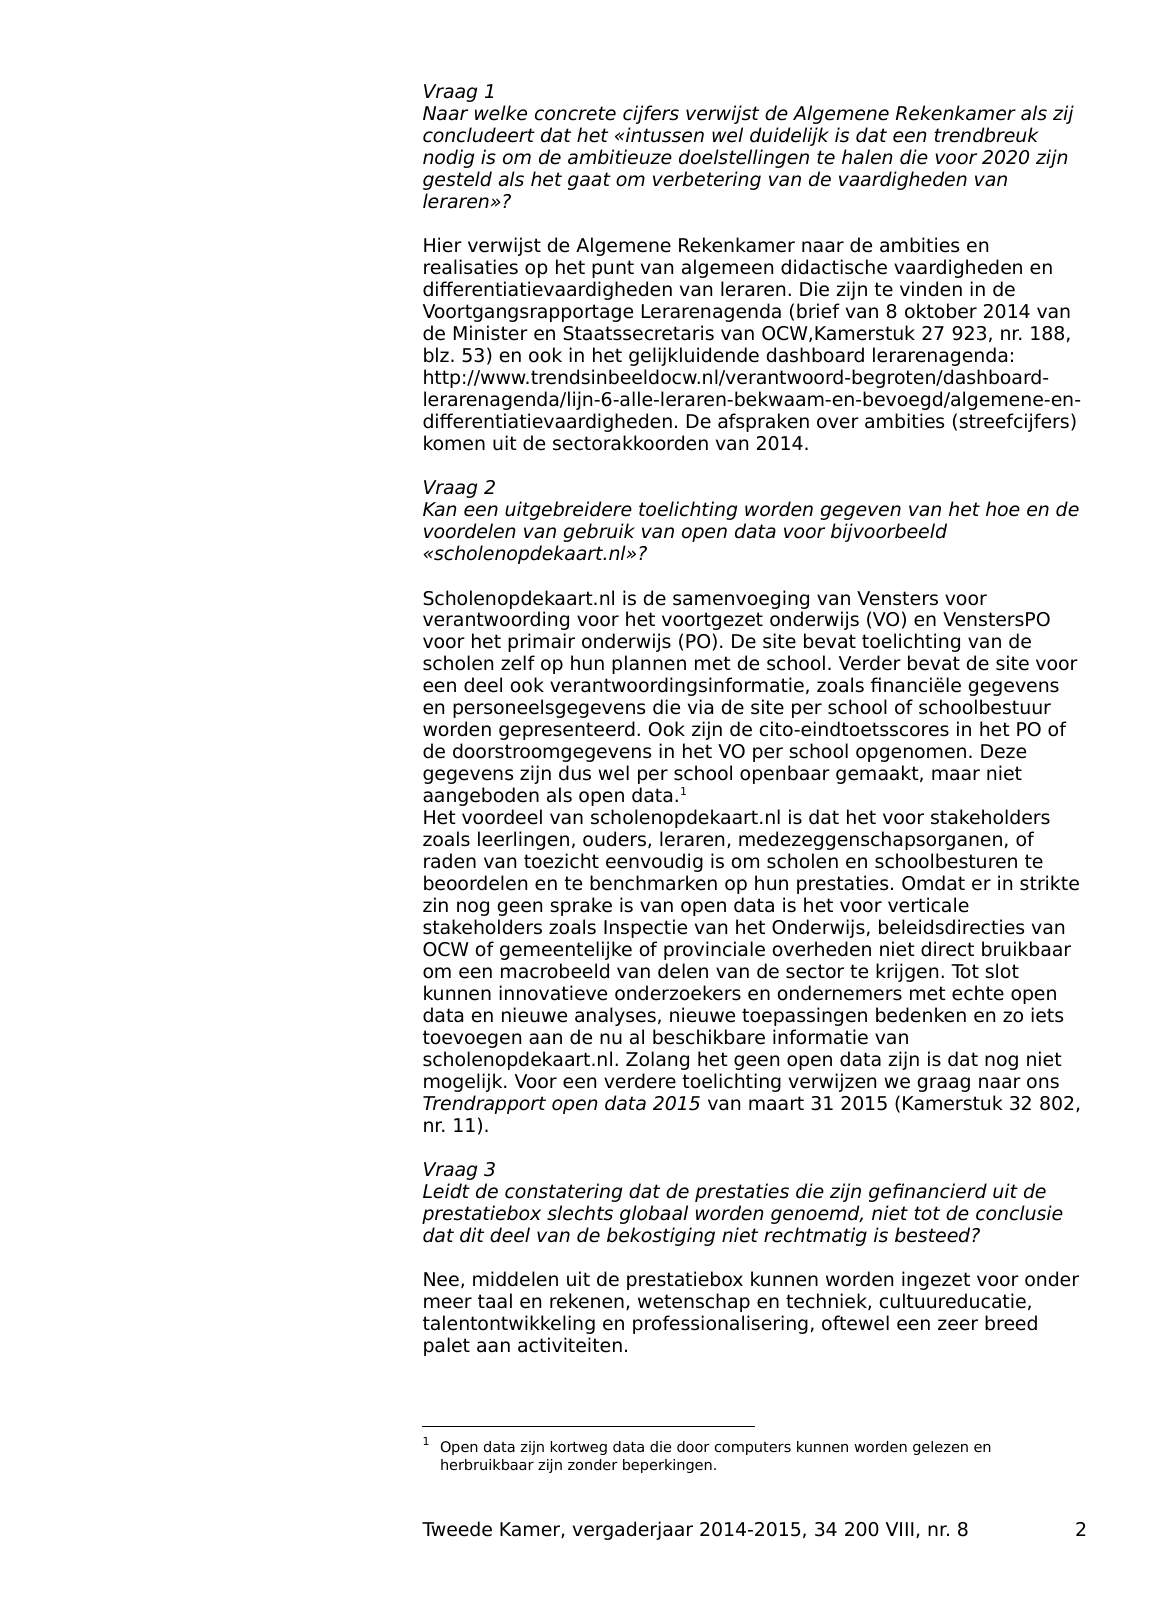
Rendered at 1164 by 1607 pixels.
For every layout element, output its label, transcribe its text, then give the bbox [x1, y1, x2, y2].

text Vraag 1 [422, 81, 1087, 103]
text Vraag 3 [422, 1159, 1087, 1181]
text Naar welke concrete cijfers verwijst de Algemene Rekenkamer als zij concludeert dat het «intussen wel duidelijk is dat een trendbreuk nodig is om de ambitieuze doelstellingen te halen die voor 2020 zijn gesteld als het gaat om verbetering van de vaardigheden van leraren»? [422, 103, 1087, 213]
text Het voordeel van scholenopdekaart.nl is dat het voor stakeholders zoals leerlingen, ouders, leraren, medezeggenschapsorganen, of raden van toezicht eenvoudig is om scholen en schoolbesturen te beoordelen en te benchmarken op hun prestaties. Omdat er in strikte zin nog geen sprake is van open data is het voor verticale stakeholders zoals Inspectie van het Onderwijs, beleidsdirecties van OCW of gemeentelijke of provinciale overheden niet direct bruikbaar om een macrobeeld van delen van de sector te krijgen. Tot slot kunnen innovatieve onderzoekers en ondernemers met echte open data en nieuwe analyses, nieuwe toepassingen bedenken en zo iets toevoegen aan de nu al beschikbare informatie van scholenopdekaart.nl. Zolang het geen open data zijn is dat nog niet mogelijk. Voor een verdere toelichting verwijzen we graag naar ons Trendrapport open data 2015 van maart 31 2015 (Kamerstuk 32 802, nr. 11). [422, 807, 1087, 1137]
text Kan een uitgebreidere toelichting worden gegeven van het hoe en de voordelen van gebruik van open data voor bijvoorbeeld «scholenopdekaart.nl»? [422, 499, 1087, 565]
text Open data zijn kortweg data die door computers kunnen worden gelezen en herbruikbaar zijn zonder beperkingen. [422, 1435, 1087, 1474]
text Nee, middelen uit de prestatiebox kunnen worden ingezet voor onder meer taal en rekenen, wetenschap en techniek, cultuureducatie, talentontwikkeling en professionalisering, oftewel een zeer breed palet aan activiteiten. [422, 1269, 1087, 1357]
text Scholenopdekaart.nl is de samenvoeging van Vensters voor verantwoording voor het voortgezet onderwijs (VO) en VenstersPO voor het primair onderwijs (PO). De site bevat toelichting van de scholen zelf op hun plannen met de school. Verder bevat de site voor een deel ook verantwoordingsinformatie, zoals financiële gegevens en personeelsgegevens die via de site per school of schoolbestuur worden gepresenteerd. Ook zijn de cito-eindtoetsscores in het PO of de doorstroomgegevens in het VO per school opgenomen. Deze gegevens zijn dus wel per school openbaar gemaakt, maar niet aangeboden als open data. [422, 587, 1087, 807]
text Vraag 2 [422, 477, 1087, 499]
text Leidt de constatering dat de prestaties die zijn gefinancierd uit de prestatiebox slechts globaal worden genoemd, niet tot de conclusie dat dit deel van de bekostiging niet rechtmatig is besteed? [422, 1181, 1087, 1247]
text Hier verwijst de Algemene Rekenkamer naar de ambities en realisaties op het punt van algemeen didactische vaardigheden en differentiatievaardigheden van leraren. Die zijn te vinden in de Voortgangsrapportage Lerarenagenda (brief van 8 oktober 2014 van de Minister en Staatssecretaris van OCW,Kamerstuk 27 923, nr. 188, blz. 53) en ook in het gelijkluidende dashboard lerarenagenda: http://www.trendsinbeeldocw.nl/verantwoord-begroten/dashboard-lerarenagenda/lijn-6-alle-leraren-bekwaam-en-bevoegd/algemene-en-differentiatievaardigheden. De afspraken over ambities (streefcijfers) komen uit de sectorakkoorden van 2014. [422, 235, 1087, 455]
